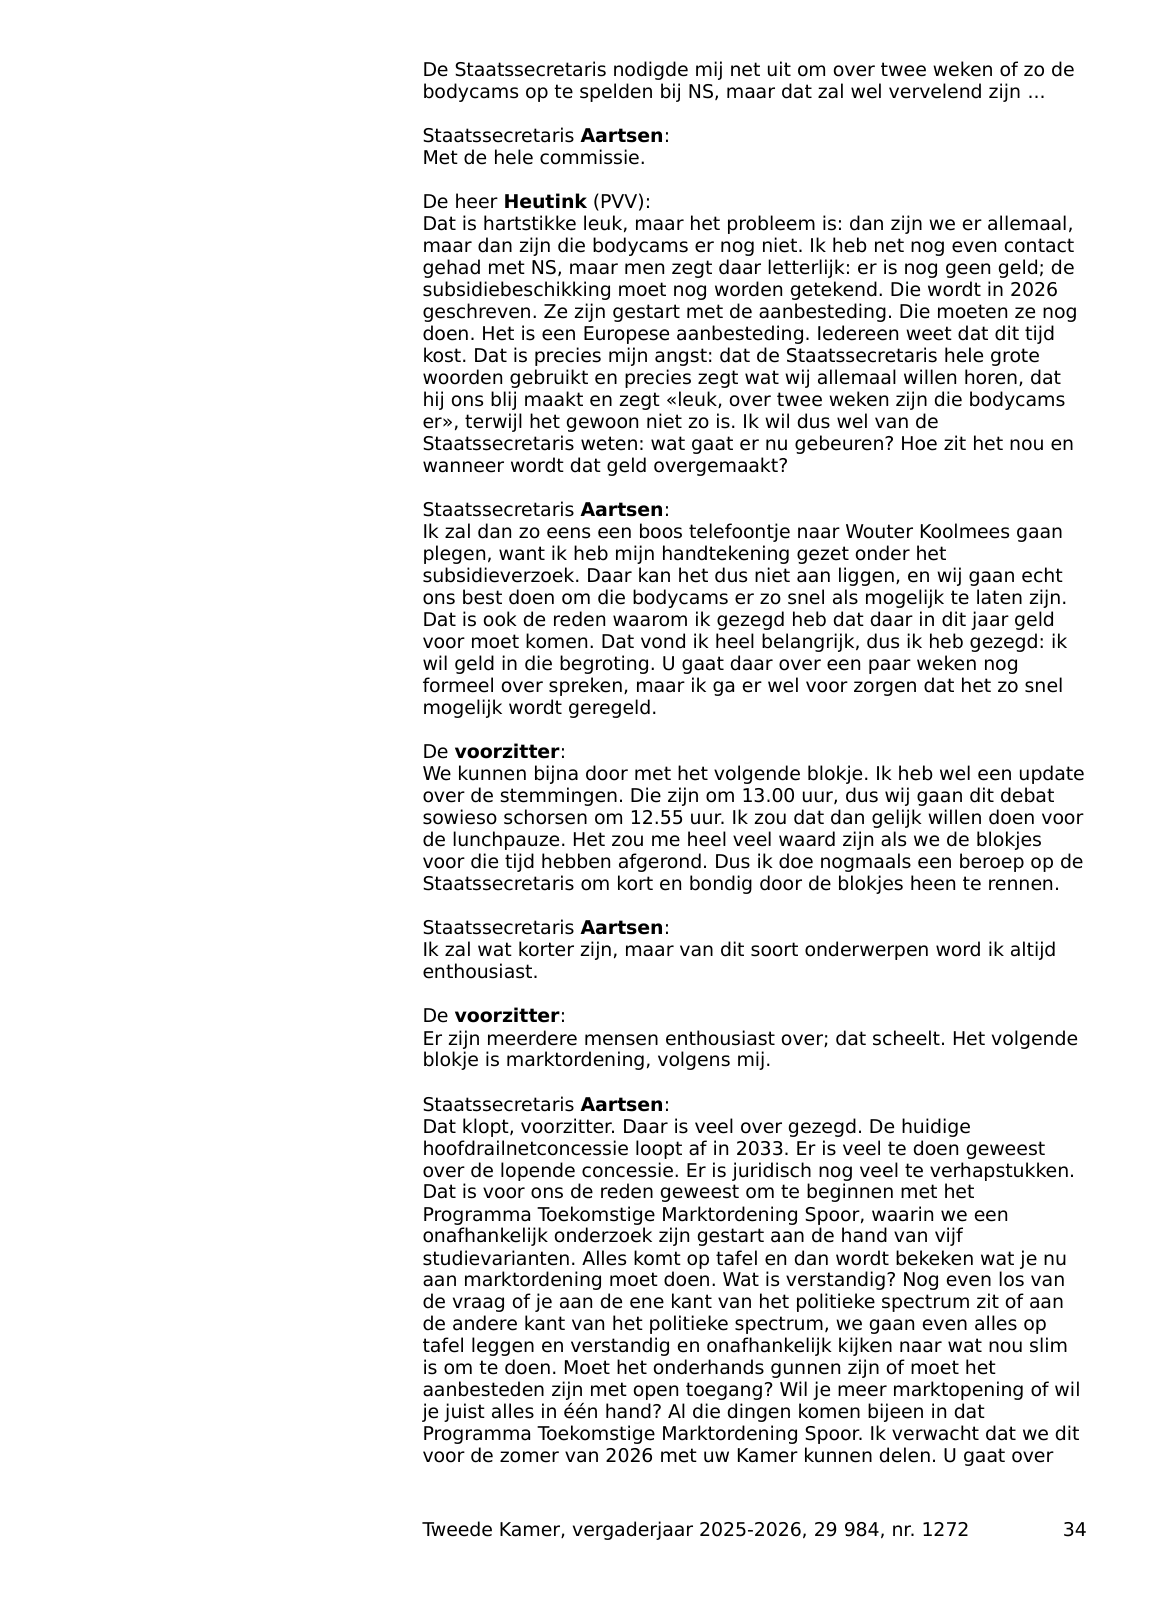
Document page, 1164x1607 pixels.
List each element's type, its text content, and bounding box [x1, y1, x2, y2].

text We kunnen bijna door met het volgende blokje. Ik heb wel een update over de stemmingen. Die zijn om 13.00 uur, dus wij gaan dit debat sowieso schorsen om 12.55 uur. Ik zou dat dan gelijk willen doen voor de lunchpauze. Het zou me heel veel waard zijn als we de blokjes voor die tijd hebben afgerond. Dus ik doe nogmaals een beroep op de Staatssecretaris om kort en bondig door de blokjes heen te rennen. [422, 763, 1087, 895]
text Staatssecretaris Aartsen: [422, 499, 1087, 521]
text De Staatssecretaris nodigde mij net uit om over twee weken of zo de bodycams op te spelden bij NS, maar dat zal wel vervelend zijn ... [422, 59, 1087, 103]
text Staatssecretaris Aartsen: [422, 917, 1087, 939]
text Staatssecretaris Aartsen: [422, 125, 1087, 147]
text Ik zal dan zo eens een boos telefoontje naar Wouter Koolmees gaan plegen, want ik heb mijn handtekening gezet onder het subsidieverzoek. Daar kan het dus niet aan liggen, en wij gaan echt ons best doen om die bodycams er zo snel als mogelijk te laten zijn. Dat is ook de reden waarom ik gezegd heb dat daar in dit jaar geld voor moet komen. Dat vond ik heel belangrijk, dus ik heb gezegd: ik wil geld in die begroting. U gaat daar over een paar weken nog formeel over spreken, maar ik ga er wel voor zorgen dat het zo snel mogelijk wordt geregeld. [422, 521, 1087, 719]
text Dat klopt, voorzitter. Daar is veel over gezegd. De huidige hoofdrailnetconcessie loopt af in 2033. Er is veel te doen geweest over de lopende concessie. Er is juridisch nog veel te verhapstukken. Dat is voor ons de reden geweest om te beginnen met het Programma Toekomstige Marktordening Spoor, waarin we een onafhankelijk onderzoek zijn gestart aan de hand van vijf studievarianten. Alles komt op tafel en dan wordt bekeken wat je nu aan marktordening moet doen. Wat is verstandig? Nog even los van de vraag of je aan de ene kant van het politieke spectrum zit of aan de andere kant van het politieke spectrum, we gaan even alles op tafel leggen en verstandig en onafhankelijk kijken naar wat nou slim is om te doen. Moet het onderhands gunnen zijn of moet het aanbesteden zijn met open toegang? Wil je meer marktopening of wil je juist alles in één hand? Al die dingen komen bijeen in dat Programma Toekomstige Marktordening Spoor. Ik verwacht dat we dit voor de zomer van 2026 met uw Kamer kunnen delen. U gaat over [422, 1116, 1087, 1467]
text Staatssecretaris Aartsen: [422, 1093, 1087, 1116]
text De voorzitter: [422, 1005, 1087, 1027]
text De heer Heutink (PVV): [422, 191, 1087, 213]
text De voorzitter: [422, 741, 1087, 763]
text Er zijn meerdere mensen enthousiast over; dat scheelt. Het volgende blokje is marktordening, volgens mij. [422, 1027, 1087, 1071]
text Dat is hartstikke leuk, maar het probleem is: dan zijn we er allemaal, maar dan zijn die bodycams er nog niet. Ik heb net nog even contact gehad met NS, maar men zegt daar letterlijk: er is nog geen geld; de subsidiebeschikking moet nog worden getekend. Die wordt in 2026 geschreven. Ze zijn gestart met de aanbesteding. Die moeten ze nog doen. Het is een Europese aanbesteding. Iedereen weet dat dit tijd kost. Dat is precies mijn angst: dat de Staatssecretaris hele grote woorden gebruikt en precies zegt wat wij allemaal willen horen, dat hij ons blij maakt en zegt «leuk, over twee weken zijn die bodycams er», terwijl het gewoon niet zo is. Ik wil dus wel van de Staatssecretaris weten: wat gaat er nu gebeuren? Hoe zit het nou en wanneer wordt dat geld overgemaakt? [422, 213, 1087, 477]
text Met de hele commissie. [422, 147, 1087, 169]
text Ik zal wat korter zijn, maar van dit soort onderwerpen word ik altijd enthousiast. [422, 939, 1087, 983]
